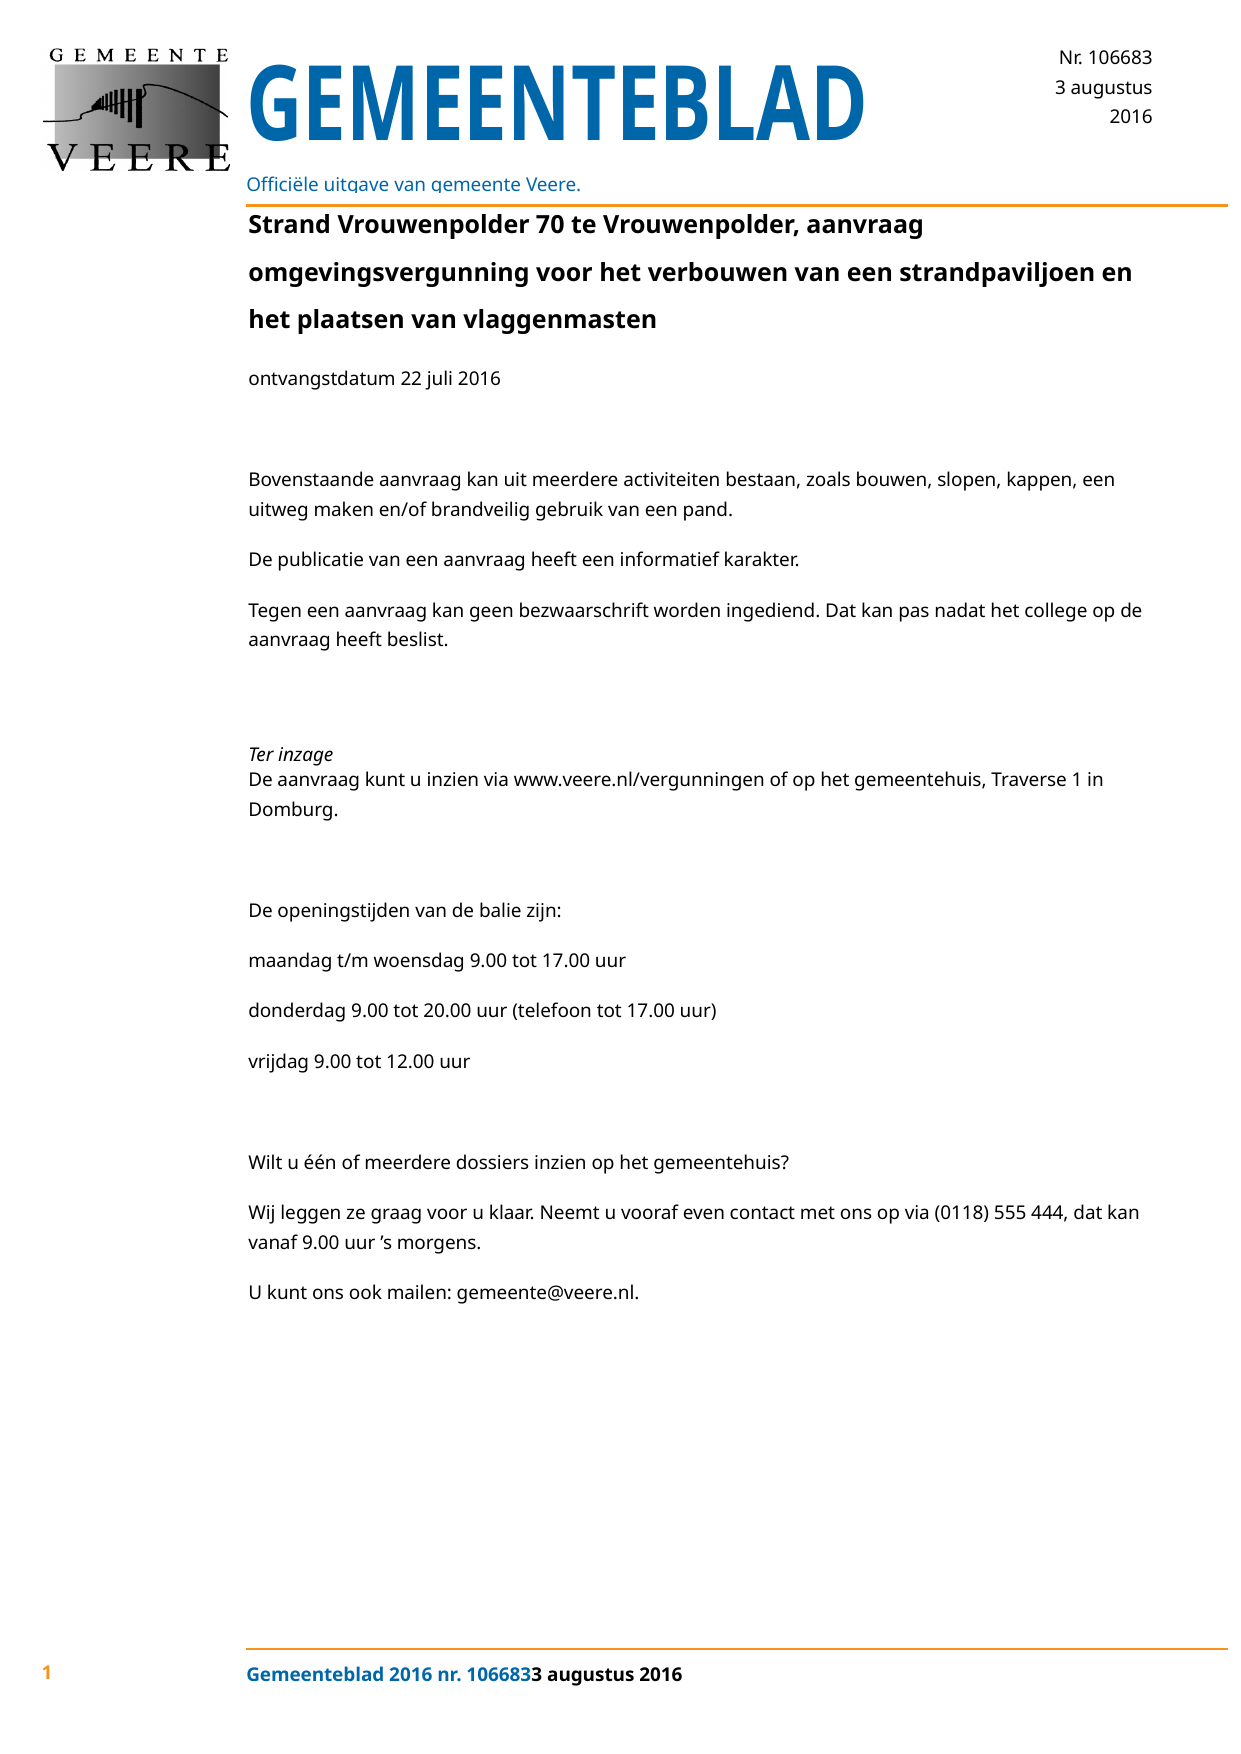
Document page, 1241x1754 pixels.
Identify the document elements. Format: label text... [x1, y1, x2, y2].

text Wij leggen ze graag voor u klaar. Neemt u vooraf even contact met ons op via (0118) 555 444, dat kan vanaf 9.00 uur ’s morgens. [248, 1199, 1152, 1255]
text vrijdag 9.00 tot 12.00 uur [248, 1048, 1152, 1074]
text Wilt u één of meerdere dossiers inzien op het gemeentehuis? [248, 1149, 1152, 1175]
text donderdag 9.00 tot 20.00 uur (telefoon tot 17.00 uur) [248, 998, 1152, 1023]
text Tegen een aanvraag kan geen bezwaarschrift worden ingediend. Dat kan pas nadat het college op de aanvraag heeft beslist. [248, 597, 1152, 652]
picture [41, 47, 231, 172]
text De openingstijden van de balie zijn: [248, 897, 1152, 923]
text De aanvraag kunt u inzien via www.veere.nl/vergunningen of op het gemeentehuis, Traverse 1 in Domburg. [248, 766, 1152, 822]
text maandag t/m woensdag 9.00 tot 17.00 uur [248, 947, 1152, 973]
text Bovenstaande aanvraag kan uit meerdere activiteiten bestaan, zoals bouwen, slopen, kappen, een uitweg maken en/of brandveilig gebruik van een pand. [248, 466, 1152, 522]
text ontvangstdatum 22 juli 2016 [248, 366, 1152, 391]
text Ter inzage [248, 741, 1152, 766]
text De publicatie van een aanvraag heeft een informatief karakter. [248, 546, 1152, 572]
text U kunt ons ook mailen: gemeente@veere.nl. [248, 1279, 1152, 1305]
text Strand Vrouwenpolder 70 te Vrouwenpolder, aanvraag omgevingsvergunning voor het verbouwen van een strandpaviljoen en het plaatsen van vlaggenmasten [248, 207, 1152, 336]
